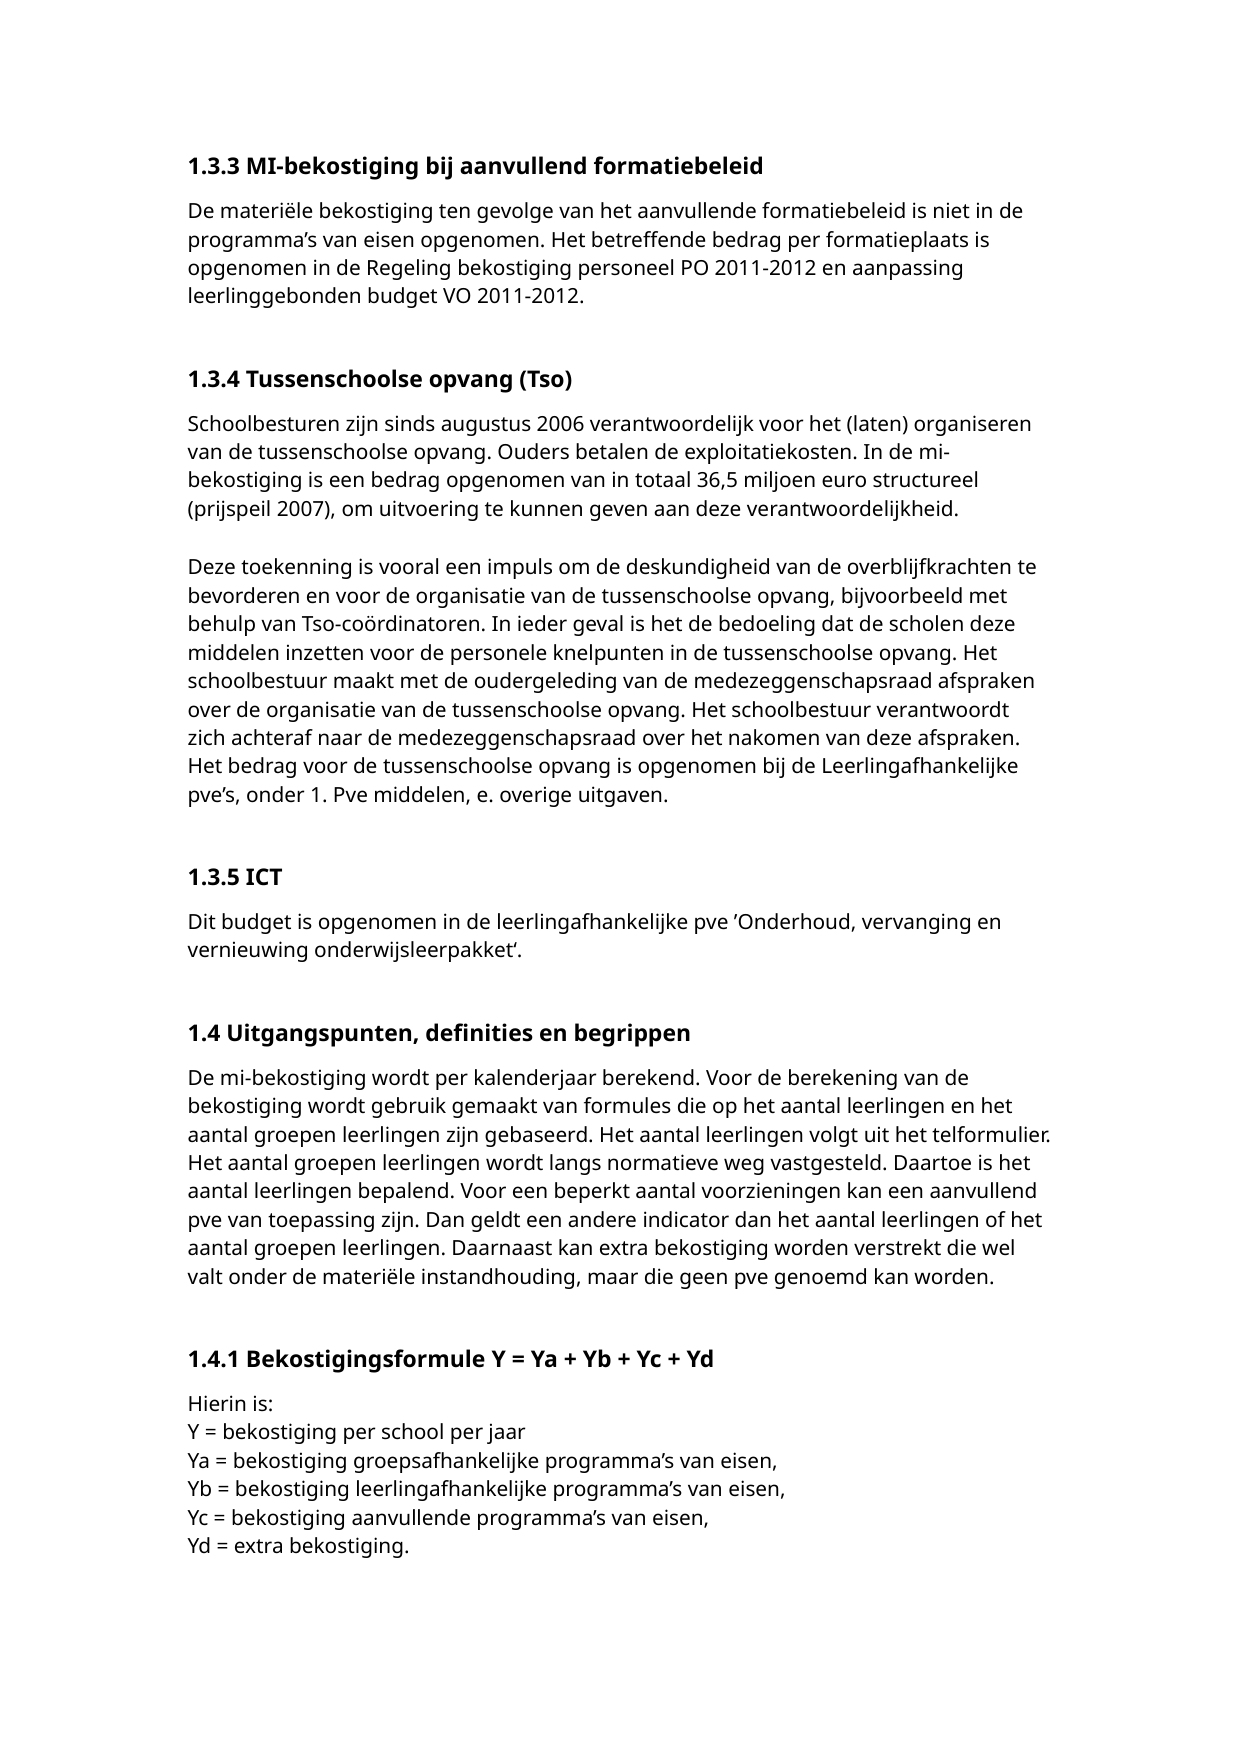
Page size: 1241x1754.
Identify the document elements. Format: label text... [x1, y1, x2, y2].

subtitle 1.4.1 Bekostigingsformule Y = Ya + Yb + Yc + Yd [187, 1343, 1053, 1374]
subtitle 1.4 Uitgangspunten, definities en begrippen [187, 1017, 1053, 1048]
text Yd = extra bekostiging. [187, 1531, 1053, 1560]
text Schoolbesturen zijn sinds augustus 2006 verantwoordelijk voor het (laten) organiseren van de tussenschoolse opvang. Ouders betalen de exploitatiekosten. In de mi-bekostiging is een bedrag opgenomen van in totaal 36,5 miljoen euro structureel (prijspeil 2007), om uitvoering te kunnen geven aan deze verantwoordelijkheid. [187, 409, 1053, 522]
text De mi-bekostiging wordt per kalenderjaar berekend. Voor de berekening van de bekostiging wordt gebruik gemaakt van formules die op het aantal leerlingen en het aantal groepen leerlingen zijn gebaseerd. Het aantal leerlingen volgt uit het telformulier. Het aantal groepen leerlingen wordt langs normatieve weg vastgesteld. Daartoe is het aantal leerlingen bepalend. Voor een beperkt aantal voorzieningen kan een aanvullend pve van toepassing zijn. Dan geldt een andere indicator dan het aantal leerlingen of het aantal groepen leerlingen. Daarnaast kan extra bekostiging worden verstrekt die wel valt onder de materiële instandhouding, maar die geen pve genoemd kan worden. [187, 1063, 1053, 1290]
text Yb = bekostiging leerlingafhankelijke programma’s van eisen, [187, 1474, 1053, 1503]
subtitle 1.3.5 ICT [187, 861, 1053, 892]
text Dit budget is opgenomen in de leerlingafhankelijke pve ’Onderhoud, vervanging en vernieuwing onderwijsleerpakket‘. [187, 907, 1053, 964]
text Y = bekostiging per school per jaar [187, 1417, 1053, 1446]
text Ya = bekostiging groepsafhankelijke programma’s van eisen, [187, 1446, 1053, 1474]
text Hierin is: [187, 1389, 1053, 1417]
text Yc = bekostiging aanvullende programma’s van eisen, [187, 1503, 1053, 1531]
subtitle 1.3.4 Tussenschoolse opvang (Tso) [187, 362, 1053, 394]
subtitle 1.3.3 MI-bekostiging bij aanvullend formatiebeleid [187, 150, 1053, 181]
text Deze toekenning is vooral een impuls om de deskundigheid van de overblijfkrachten te bevorderen en voor de organisatie van de tussenschoolse opvang, bijvoorbeeld met behulp van Tso-coördinatoren. In ieder geval is het de bedoeling dat de scholen deze middelen inzetten voor de personele knelpunten in de tussenschoolse opvang. Het schoolbestuur maakt met de oudergeleding van de medezeggenschapsraad afspraken over de organisatie van de tussenschoolse opvang. Het schoolbestuur verantwoordt zich achteraf naar de medezeggenschapsraad over het nakomen van deze afspraken. Het bedrag voor de tussenschoolse opvang is opgenomen bij de Leerlingafhankelijke pve’s, onder 1. Pve middelen, e. overige uitgaven. [187, 552, 1053, 808]
text De materiële bekostiging ten gevolge van het aanvullende formatiebeleid is niet in de programma’s van eisen opgenomen. Het betreffende bedrag per formatieplaats is opgenomen in de Regeling bekostiging personeel PO 2011-2012 en aanpassing leerlinggebonden budget VO 2011-2012. [187, 196, 1053, 310]
